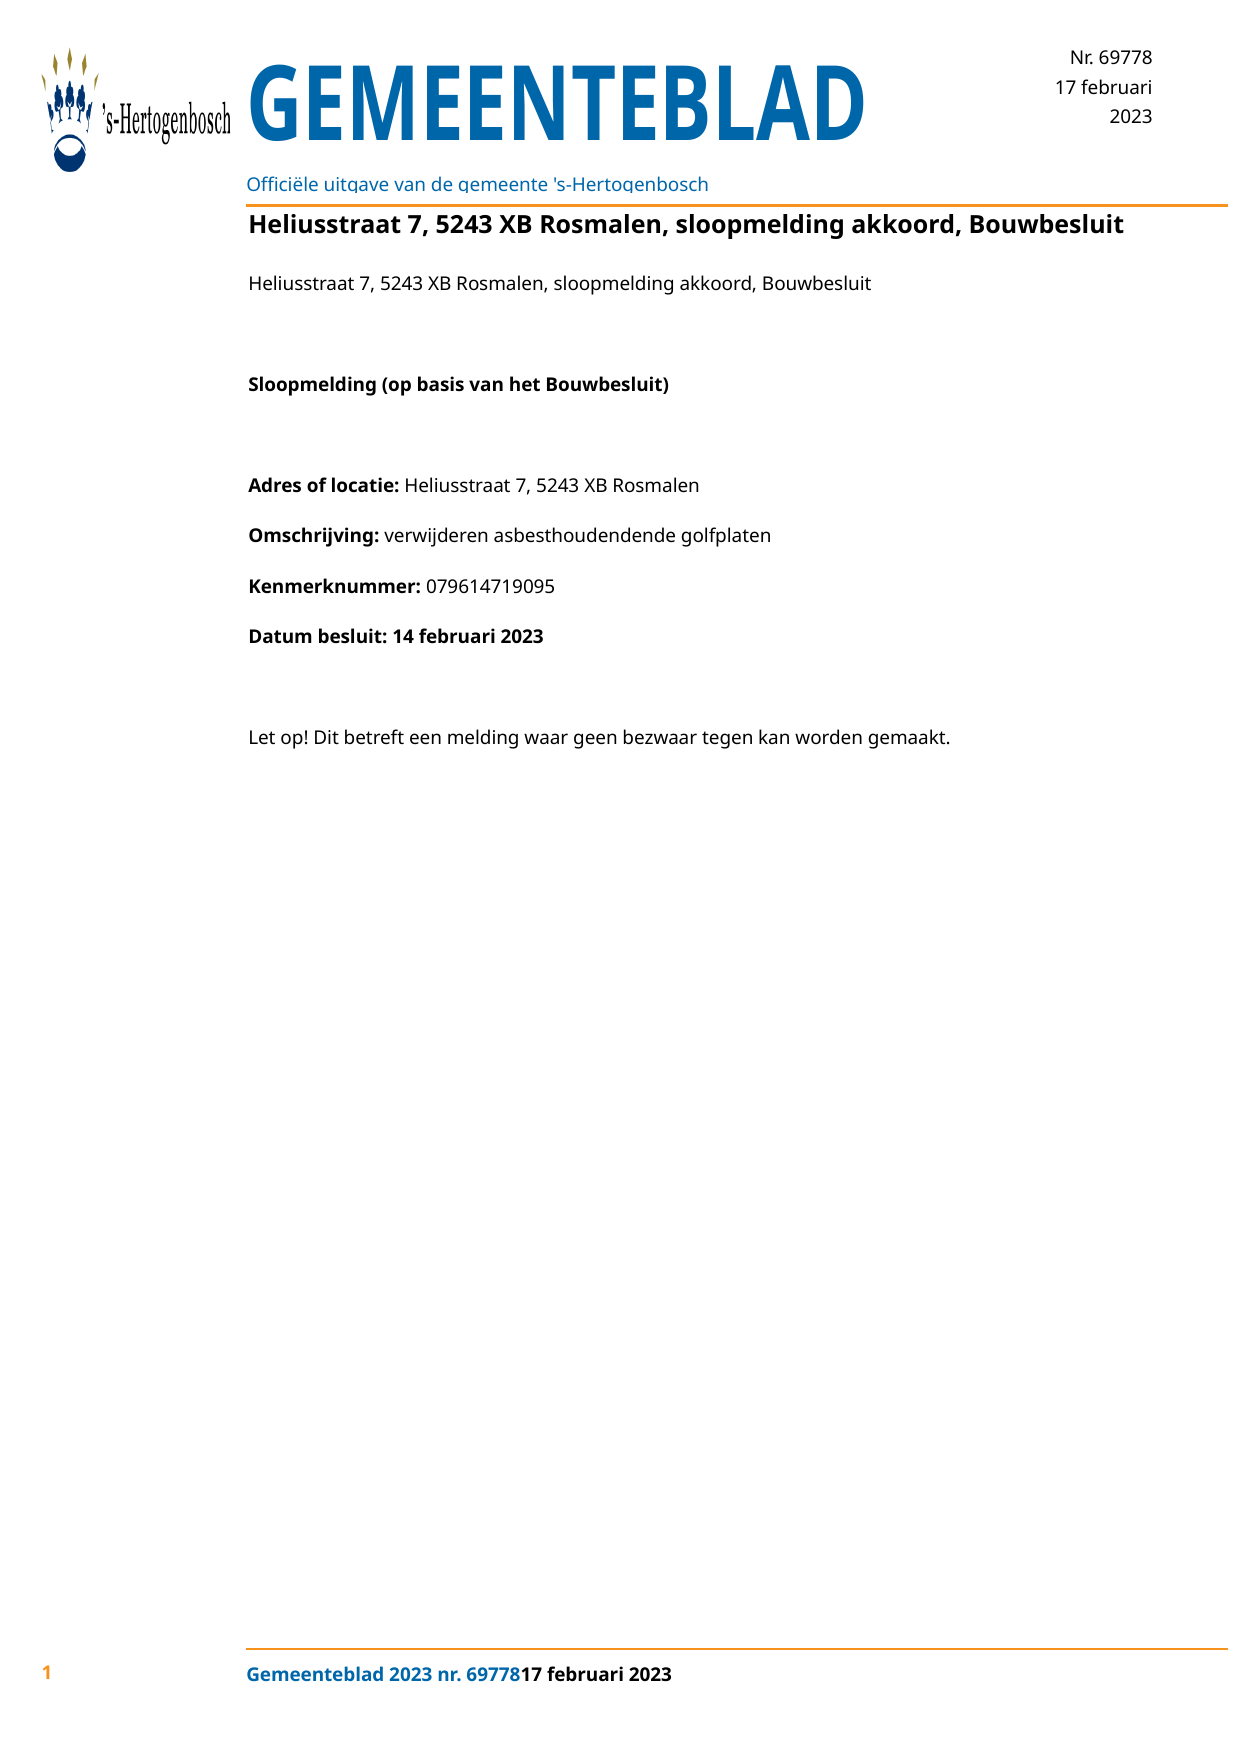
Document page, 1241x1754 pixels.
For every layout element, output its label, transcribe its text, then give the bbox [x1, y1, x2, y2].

text Omschrijving: verwijderen asbesthoudendende golfplaten [248, 522, 1152, 548]
text Adres of locatie: Heliusstraat 7, 5243 XB Rosmalen [248, 472, 1152, 498]
text Sloopmelding (op basis van het Bouwbesluit) [248, 371, 1152, 397]
text Let op! Dit betreft een melding waar geen bezwaar tegen kan worden gemaakt. [248, 724, 1152, 750]
picture [41, 47, 231, 172]
text Heliusstraat 7, 5243 XB Rosmalen, sloopmelding akkoord, Bouwbesluit [248, 207, 1152, 241]
text Datum besluit: 14 februari 2023 [248, 623, 1152, 649]
text Heliusstraat 7, 5243 XB Rosmalen, sloopmelding akkoord, Bouwbesluit [248, 270, 1152, 296]
text Kenmerknummer: 079614719095 [248, 573, 1152, 598]
